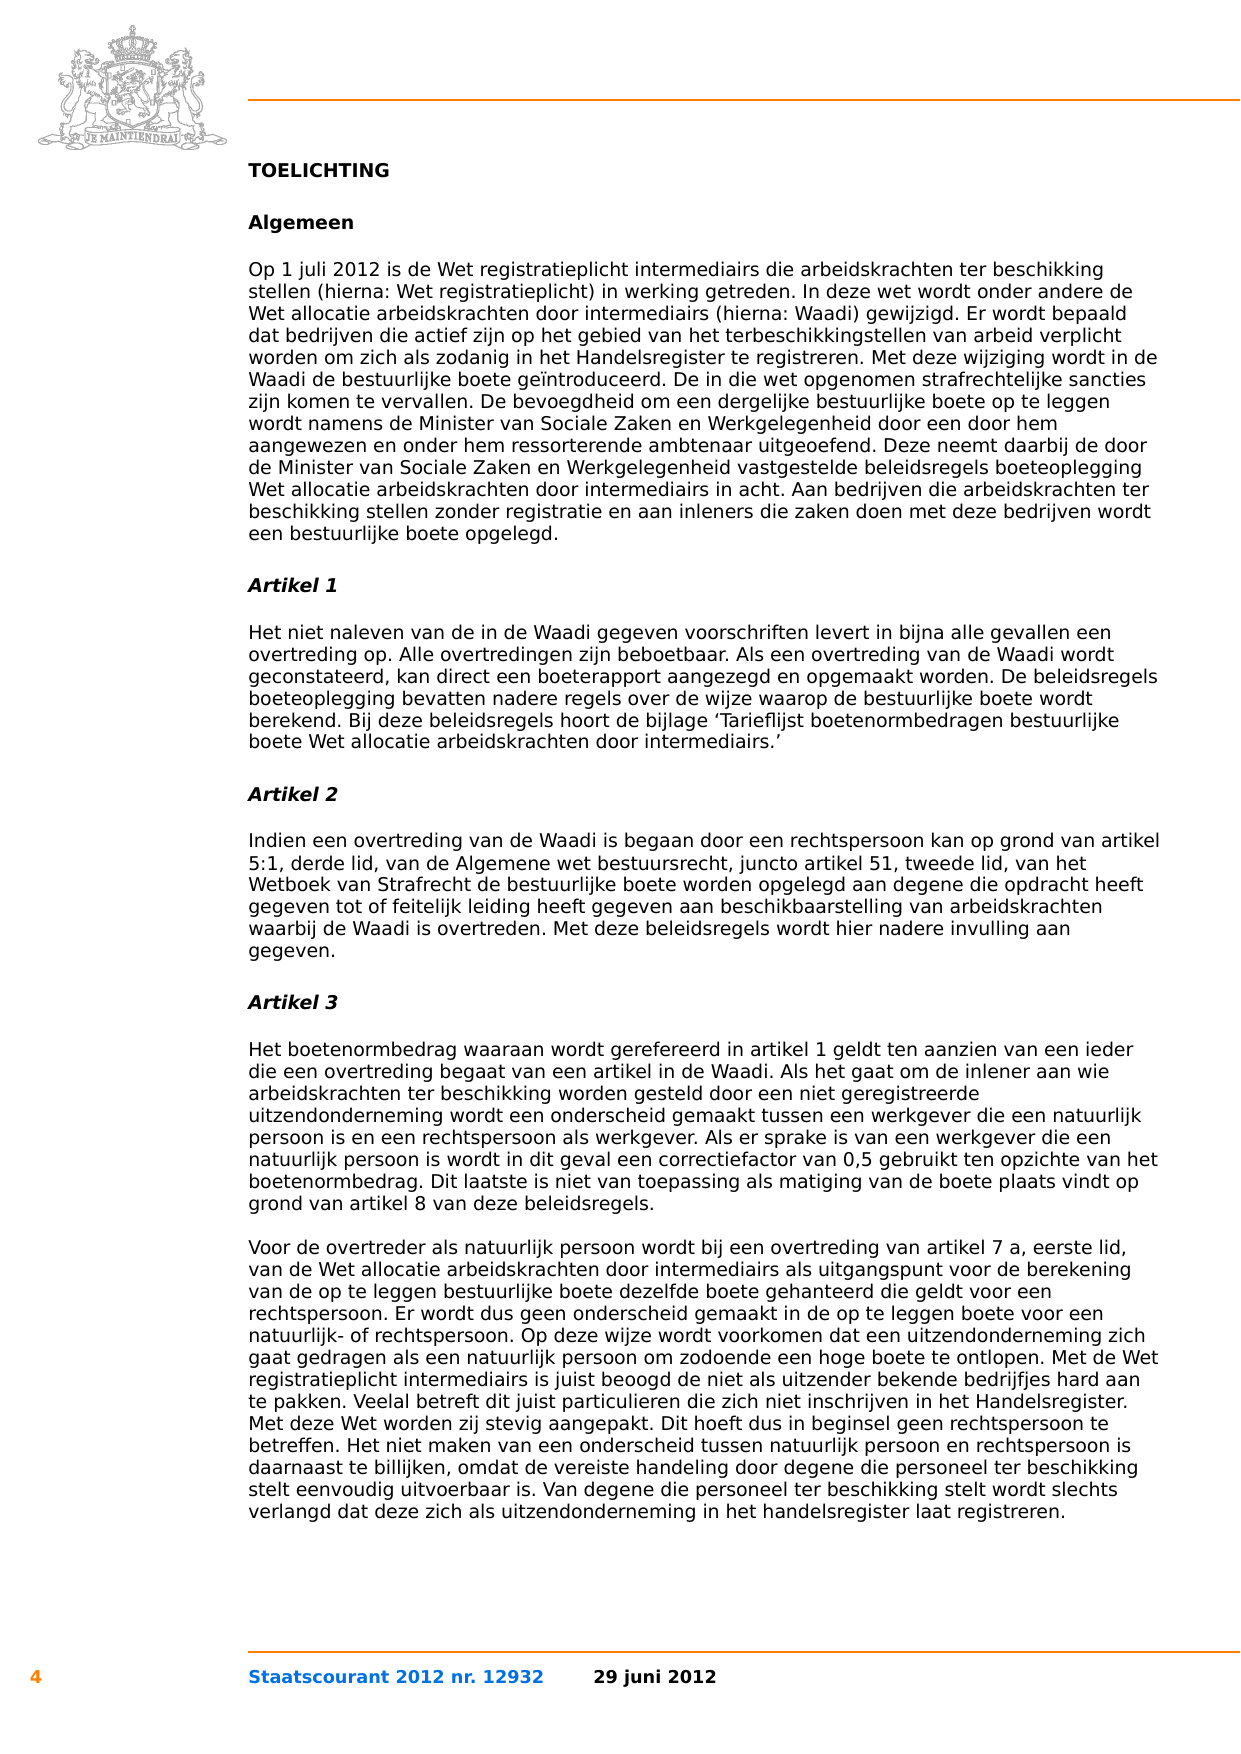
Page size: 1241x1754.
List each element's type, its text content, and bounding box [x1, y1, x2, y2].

text Op 1 juli 2012 is de Wet registratieplicht intermediairs die arbeidskrachten ter beschikking stellen (hierna: Wet registratieplicht) in werking getreden. In deze wet wordt onder andere de Wet allocatie arbeidskrachten door intermediairs (hierna: Waadi) gewijzigd. Er wordt bepaald dat bedrijven die actief zijn op het gebied van het terbeschikkingstellen van arbeid verplicht worden om zich als zodanig in het Handelsregister te registreren. Met deze wijziging wordt in de Waadi de bestuurlijke boete geïntroduceerd. De in die wet opgenomen strafrechtelijke sancties zijn komen te vervallen. De bevoegdheid om een dergelijke bestuurlijke boete op te leggen wordt namens de Minister van Sociale Zaken en Werkgelegenheid door een door hem aangewezen en onder hem ressorterende ambtenaar uitgeoefend. Deze neemt daarbij de door de Minister van Sociale Zaken en Werkgelegenheid vastgestelde beleidsregels boeteoplegging Wet allocatie arbeidskrachten door intermediairs in acht. Aan bedrijven die arbeidskrachten ter beschikking stellen zonder registratie en aan inleners die zaken doen met deze bedrijven wordt een bestuurlijke boete opgelegd. [248, 259, 1163, 544]
subtitle Artikel 3 [248, 992, 1163, 1014]
text Het boetenormbedrag waaraan wordt gerefereerd in artikel 1 geldt ten aanzien van een ieder die een overtreding begaat van een artikel in de Waadi. Als het gaat om de inlener aan wie arbeidskrachten ter beschikking worden gesteld door een niet geregistreerde uitzendonderneming wordt een onderscheid gemaakt tussen een werkgever die een natuurlijk persoon is en een rechtspersoon als werkgever. Als er sprake is van een werkgever die een natuurlijk persoon is wordt in dit geval een correctiefactor van 0,5 gebruikt ten opzichte van het boetenormbedrag. Dit laatste is niet van toepassing als matiging van de boete plaats vindt op grond van artikel 8 van deze beleidsregels. [248, 1039, 1163, 1215]
text Voor de overtreder als natuurlijk persoon wordt bij een overtreding van artikel 7 a, eerste lid, van de Wet allocatie arbeidskrachten door intermediairs als uitgangspunt voor de berekening van de op te leggen bestuurlijke boete dezelfde boete gehanteerd die geldt voor een rechtspersoon. Er wordt dus geen onderscheid gemaakt in de op te leggen boete voor een natuurlijk- of rechtspersoon. Op deze wijze wordt voorkomen dat een uitzendonderneming zich gaat gedragen als een natuurlijk persoon om zodoende een hoge boete te ontlopen. Met de Wet registratieplicht intermediairs is juist beoogd de niet als uitzender bekende bedrijfjes hard aan te pakken. Veelal betreft dit juist particulieren die zich niet inschrijven in het Handelsregister. Met deze Wet worden zij stevig aangepakt. Dit hoeft dus in beginsel geen rechtspersoon te betreffen. Het niet maken van een onderscheid tussen natuurlijk persoon en rechtspersoon is daarnaast te billijken, omdat de vereiste handeling door degene die personeel ter beschikking stelt eenvoudig uitvoerbaar is. Van degene die personeel ter beschikking stelt wordt slechts verlangd dat deze zich als uitzendonderneming in het handelsregister laat registreren. [248, 1237, 1163, 1523]
subtitle TOELICHTING [248, 160, 1163, 182]
text Indien een overtreding van de Waadi is begaan door een rechtspersoon kan op grond van artikel 5:1, derde lid, van de Algemene wet bestuursrecht, juncto artikel 51, tweede lid, van het Wetboek van Strafrecht de bestuurlijke boete worden opgelegd aan degene die opdracht heeft gegeven tot of feitelijk leiding heeft gegeven aan beschikbaarstelling van arbeidskrachten waarbij de Waadi is overtreden. Met deze beleidsregels wordt hier nadere invulling aan gegeven. [248, 830, 1163, 962]
subtitle Artikel 2 [248, 783, 1163, 805]
subtitle Algemeen [248, 212, 1163, 234]
text Het niet naleven van de in de Waadi gegeven voorschriften levert in bijna alle gevallen een overtreding op. Alle overtredingen zijn beboetbaar. Als een overtreding van de Waadi wordt geconstateerd, kan direct een boeterapport aangezegd en opgemaakt worden. De beleidsregels boeteoplegging bevatten nadere regels over de wijze waarop de bestuurlijke boete wordt berekend. Bij deze beleidsregels hoort de bijlage ‘Tarieflijst boetenormbedragen bestuurlijke boete Wet allocatie arbeidskrachten door intermediairs.’ [248, 622, 1163, 753]
subtitle Artikel 1 [248, 574, 1163, 597]
picture [38, 25, 227, 150]
